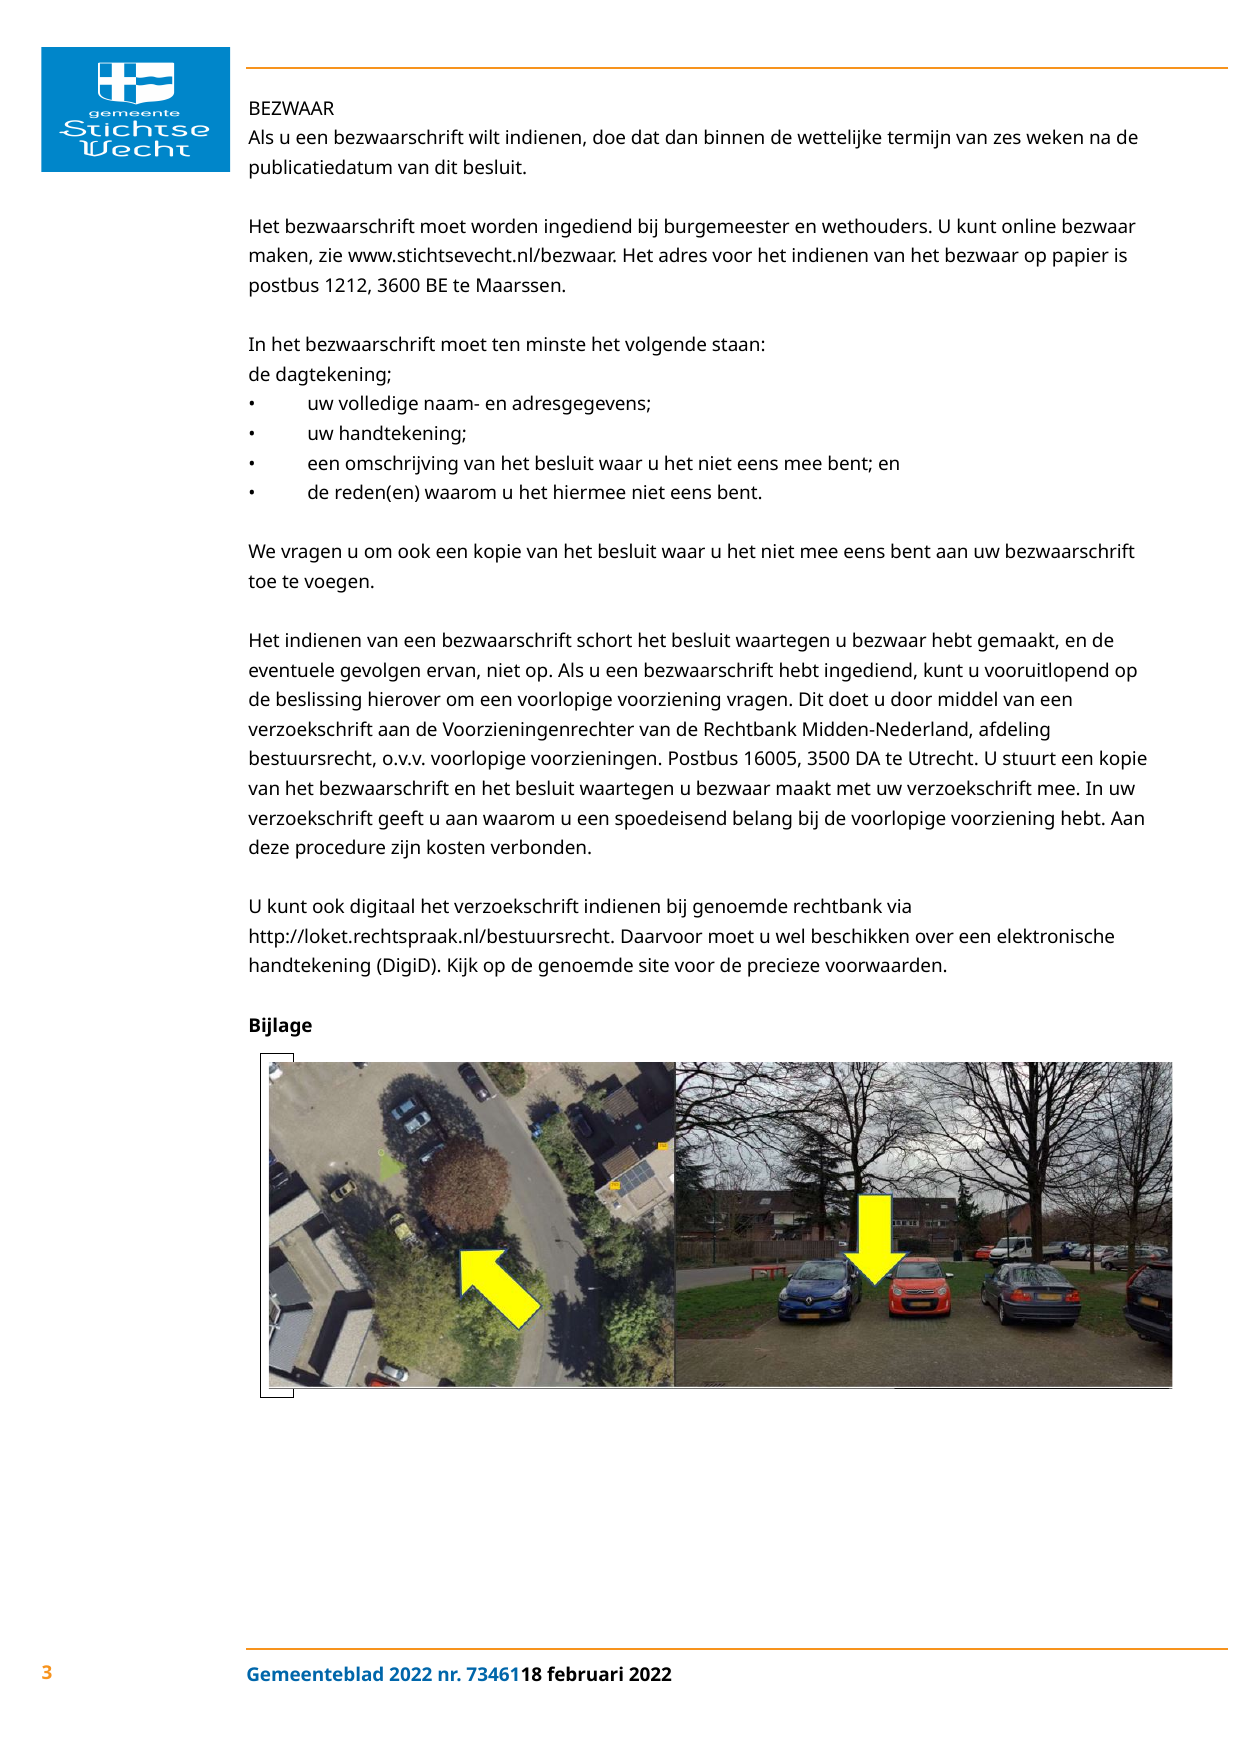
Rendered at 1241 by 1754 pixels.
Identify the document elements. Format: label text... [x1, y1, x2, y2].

text BEZWAAR [248, 95, 1152, 121]
list een omschrijving van het besluit waar u het niet eens mee bent; en [248, 450, 1152, 476]
text de dagtekening; [248, 361, 1152, 387]
list uw volledige naam- en adresgegevens; [248, 391, 1152, 416]
list uw handtekening; [248, 420, 1152, 446]
text Bijlage [248, 1012, 1152, 1038]
text U kunt ook digitaal het verzoekschrift indienen bij genoemde rechtbank via http://loket.rechtspraak.nl/bestuursrecht. Daarvoor moet u wel beschikken over een elektronische handtekening (DigiD). Kijk op de genoemde site voor de precieze voorwaarden. [248, 893, 1152, 978]
picture [137, 63, 174, 103]
text We vragen u om ook een kopie van het besluit waar u het niet mee eens bent aan uw bezwaarschrift toe te voegen. [248, 538, 1152, 594]
picture [268, 1062, 1173, 1389]
text Het indienen van een bezwaarschrift schort het besluit waartegen u bezwaar hebt gemaakt, en de eventuele gevolgen ervan, niet op. Als u een bezwaarschrift hebt ingediend, kunt u vooruitlopend op de beslissing hierover om een voorlopige voorziening vragen. Dit doet u door middel van een verzoekschrift aan de Voorzieningenrechter van de Rechtbank Midden-Nederland, afdeling bestuursrecht, o.v.v. voorlopige voorzieningen. Postbus 16005, 3500 DA te Utrecht. U stuurt een kopie van het bezwaarschrift en het besluit waartegen u bezwaar maakt met uw verzoekschrift mee. In uw verzoekschrift geeft u aan waarom u een spoedeisend belang bij de voorlopige voorziening hebt. Aan deze procedure zijn kosten verbonden. [248, 627, 1152, 860]
list de reden(en) waarom u het hiermee niet eens bent. [248, 479, 1152, 505]
picture [99, 63, 135, 101]
text In het bezwaarschrift moet ten minste het volgende staan: [248, 331, 1152, 357]
text Het bezwaarschrift moet worden ingediend bij burgemeester en wethouders. U kunt online bezwaar maken, zie www.stichtsevecht.nl/bezwaar. Het adres voor het indienen van het bezwaar op papier is postbus 1212, 3600 BE te Maarssen. [248, 213, 1152, 298]
text Als u een bezwaarschrift wilt indienen, doe dat dan binnen de wettelijke termijn van zes weken na de publicatiedatum van dit besluit. [248, 124, 1152, 180]
